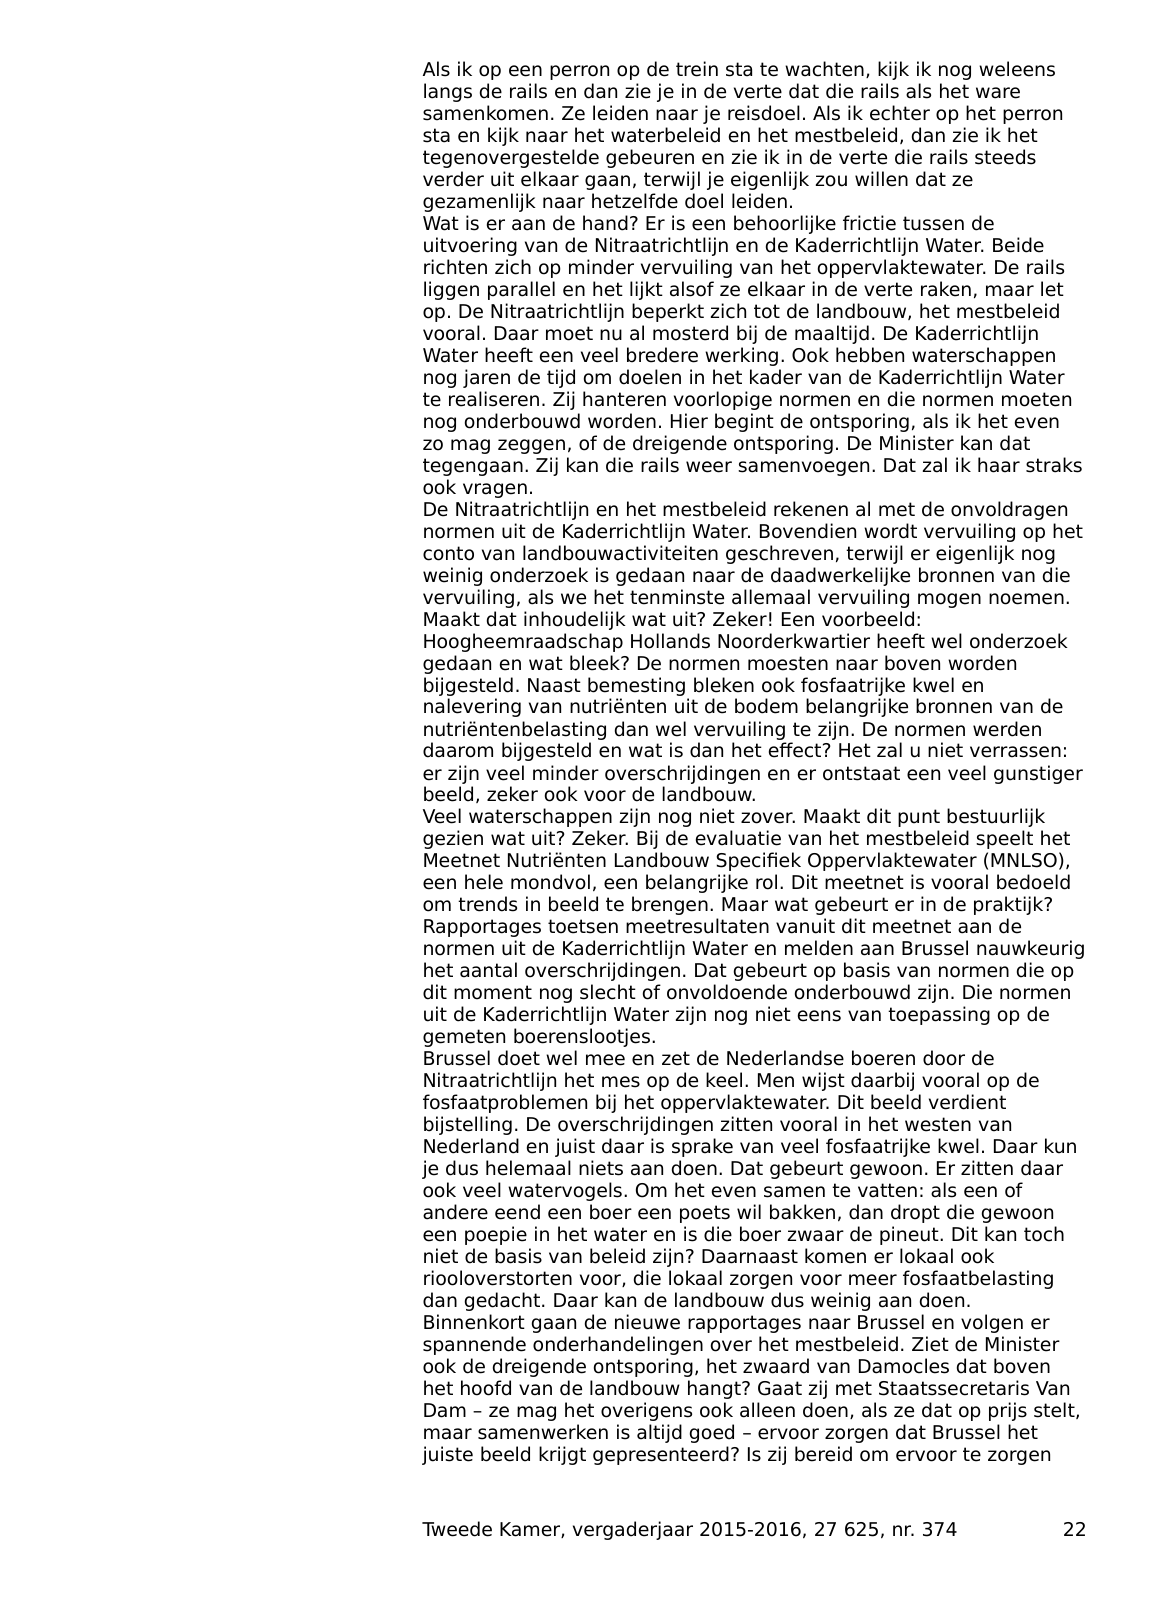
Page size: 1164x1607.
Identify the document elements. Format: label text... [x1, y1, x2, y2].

text Als ik op een perron op de trein sta te wachten, kijk ik nog weleens langs de rails en dan zie je in de verte dat die rails als het ware samenkomen. Ze leiden naar je reisdoel. Als ik echter op het perron sta en kijk naar het waterbeleid en het mestbeleid, dan zie ik het tegenovergestelde gebeuren en zie ik in de verte die rails steeds verder uit elkaar gaan, terwijl je eigenlijk zou willen dat ze gezamenlijk naar hetzelfde doel leiden. [422, 59, 1087, 213]
text Veel waterschappen zijn nog niet zover. Maakt dit punt bestuurlijk gezien wat uit? Zeker. Bij de evaluatie van het mestbeleid speelt het Meetnet Nutriënten Landbouw Specifiek Oppervlaktewater (MNLSO), een hele mondvol, een belangrijke rol. Dit meetnet is vooral bedoeld om trends in beeld te brengen. Maar wat gebeurt er in de praktijk? Rapportages toetsen meetresultaten vanuit dit meetnet aan de normen uit de Kaderrichtlijn Water en melden aan Brussel nauwkeurig het aantal overschrijdingen. Dat gebeurt op basis van normen die op dit moment nog slecht of onvoldoende onderbouwd zijn. Die normen uit de Kaderrichtlijn Water zijn nog niet eens van toepassing op de gemeten boerenslootjes. [422, 806, 1087, 1048]
text De Nitraatrichtlijn en het mestbeleid rekenen al met de onvoldragen normen uit de Kaderrichtlijn Water. Bovendien wordt vervuiling op het conto van landbouwactiviteiten geschreven, terwijl er eigenlijk nog weinig onderzoek is gedaan naar de daadwerkelijke bronnen van die vervuiling, als we het tenminste allemaal vervuiling mogen noemen. Maakt dat inhoudelijk wat uit? Zeker! Een voorbeeld: Hoogheemraadschap Hollands Noorderkwartier heeft wel onderzoek gedaan en wat bleek? De normen moesten naar boven worden bijgesteld. Naast bemesting bleken ook fosfaatrijke kwel en nalevering van nutriënten uit de bodem belangrijke bronnen van de nutriëntenbelasting dan wel vervuiling te zijn. De normen werden daarom bijgesteld en wat is dan het effect? Het zal u niet verrassen: er zijn veel minder overschrijdingen en er ontstaat een veel gunstiger beeld, zeker ook voor de landbouw. [422, 499, 1087, 806]
text Wat is er aan de hand? Er is een behoorlijke frictie tussen de uitvoering van de Nitraatrichtlijn en de Kaderrichtlijn Water. Beide richten zich op minder vervuiling van het oppervlaktewater. De rails liggen parallel en het lijkt alsof ze elkaar in de verte raken, maar let op. De Nitraatrichtlijn beperkt zich tot de landbouw, het mestbeleid vooral. Daar moet nu al mosterd bij de maaltijd. De Kaderrichtlijn Water heeft een veel bredere werking. Ook hebben waterschappen nog jaren de tijd om doelen in het kader van de Kaderrichtlijn Water te realiseren. Zij hanteren voorlopige normen en die normen moeten nog onderbouwd worden. Hier begint de ontsporing, als ik het even zo mag zeggen, of de dreigende ontsporing. De Minister kan dat tegengaan. Zij kan die rails weer samenvoegen. Dat zal ik haar straks ook vragen. [422, 213, 1087, 499]
text Brussel doet wel mee en zet de Nederlandse boeren door de Nitraatrichtlijn het mes op de keel. Men wijst daarbij vooral op de fosfaatproblemen bij het oppervlaktewater. Dit beeld verdient bijstelling. De overschrijdingen zitten vooral in het westen van Nederland en juist daar is sprake van veel fosfaatrijke kwel. Daar kun je dus helemaal niets aan doen. Dat gebeurt gewoon. Er zitten daar ook veel watervogels. Om het even samen te vatten: als een of andere eend een boer een poets wil bakken, dan dropt die gewoon een poepie in het water en is die boer zwaar de pineut. Dit kan toch niet de basis van beleid zijn? Daarnaast komen er lokaal ook riooloverstorten voor, die lokaal zorgen voor meer fosfaatbelasting dan gedacht. Daar kan de landbouw dus weinig aan doen. [422, 1048, 1087, 1312]
text Binnenkort gaan de nieuwe rapportages naar Brussel en volgen er spannende onderhandelingen over het mestbeleid. Ziet de Minister ook de dreigende ontsporing, het zwaard van Damocles dat boven het hoofd van de landbouw hangt? Gaat zij met Staatssecretaris Van Dam – ze mag het overigens ook alleen doen, als ze dat op prijs stelt, maar samenwerken is altijd goed – ervoor zorgen dat Brussel het juiste beeld krijgt gepresenteerd? Is zij bereid om ervoor te zorgen [422, 1312, 1087, 1466]
